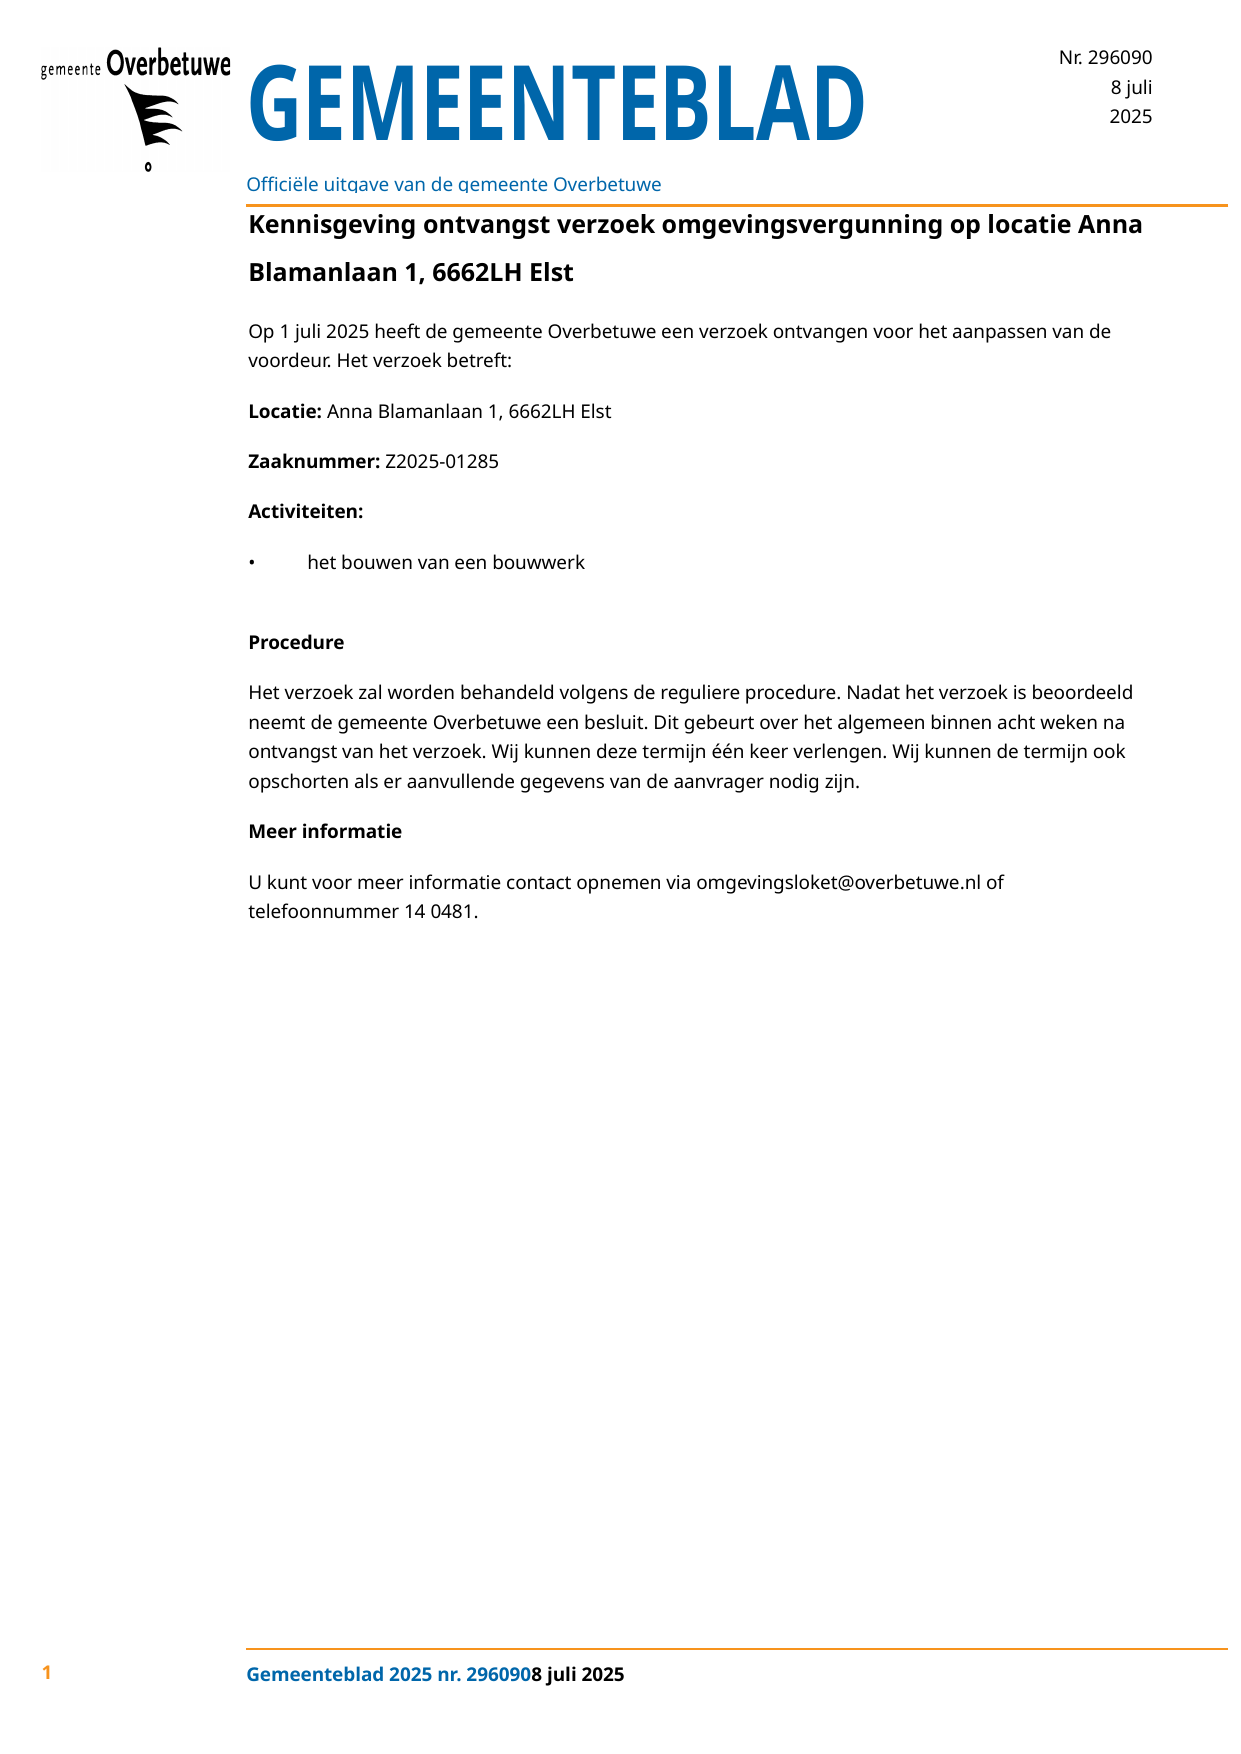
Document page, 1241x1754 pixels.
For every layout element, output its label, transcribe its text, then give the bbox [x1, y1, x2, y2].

text Kennisgeving ontvangst verzoek omgevingsvergunning op locatie Anna Blamanlaan 1, 6662LH Elst [248, 207, 1152, 288]
text Op 1 juli 2025 heeft de gemeente Overbetuwe een verzoek ontvangen voor het aanpassen van de voordeur. Het verzoek betreft: [248, 318, 1152, 373]
text Zaaknummer: Z2025-01285 [248, 448, 1152, 474]
text U kunt voor meer informatie contact opnemen via omgevingsloket@overbetuwe.nl of telefoonnummer 14 0481. [248, 869, 1152, 924]
text Het verzoek zal worden behandeld volgens de reguliere procedure. Nadat het verzoek is beoordeeld neemt de gemeente Overbetuwe een besluit. Dit gebeurt over het algemeen binnen acht weken na ontvangst van het verzoek. Wij kunnen deze termijn één keer verlengen. Wij kunnen de termijn ook opschorten als er aanvullende gegevens van de aanvrager nodig zijn. [248, 679, 1152, 794]
text Activiteiten: [248, 499, 1152, 524]
list het bouwen van een bouwwerk [248, 549, 1152, 575]
picture [41, 47, 231, 172]
text Locatie: Anna Blamanlaan 1, 6662LH Elst [248, 398, 1152, 424]
text Meer informatie [248, 819, 1152, 844]
text Procedure [248, 629, 1152, 655]
